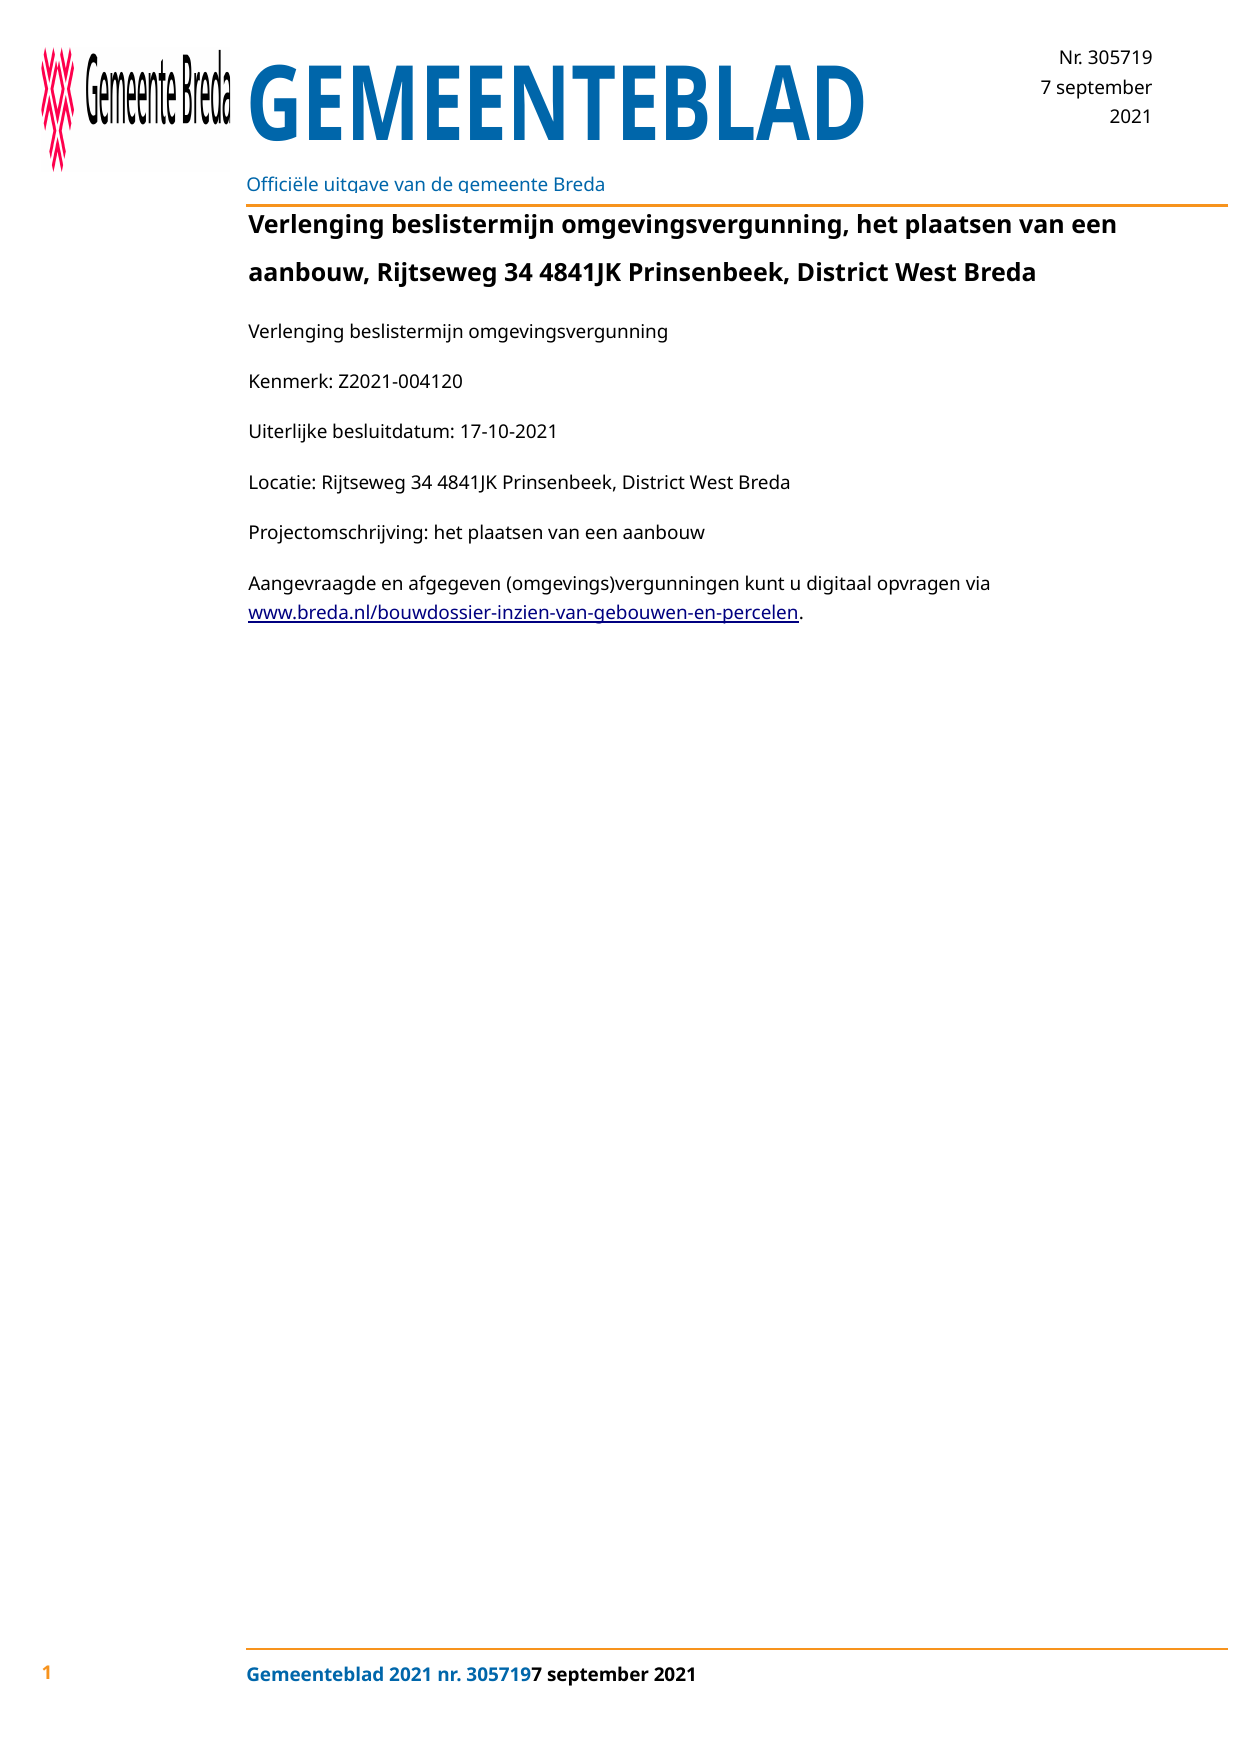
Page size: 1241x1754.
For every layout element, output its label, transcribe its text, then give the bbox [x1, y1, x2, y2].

text Projectomschrijving: het plaatsen van een aanbouw [248, 519, 1152, 545]
text Verlenging beslistermijn omgevingsvergunning [248, 318, 1152, 344]
picture [41, 47, 231, 172]
text Kenmerk: Z2021-004120 [248, 368, 1152, 394]
text Verlenging beslistermijn omgevingsvergunning, het plaatsen van een aanbouw, Rijtseweg 34 4841JK Prinsenbeek, District West Breda [248, 207, 1152, 288]
text Uiterlijke besluitdatum: 17-10-2021 [248, 419, 1152, 444]
text Aangevraagde en afgegeven (omgevings)vergunningen kunt u digitaal opvragen via www.breda.nl/bouwdossier-inzien-van-gebouwen-en-percelen. [248, 570, 1152, 625]
text Locatie: Rijtseweg 34 4841JK Prinsenbeek, District West Breda [248, 469, 1152, 495]
